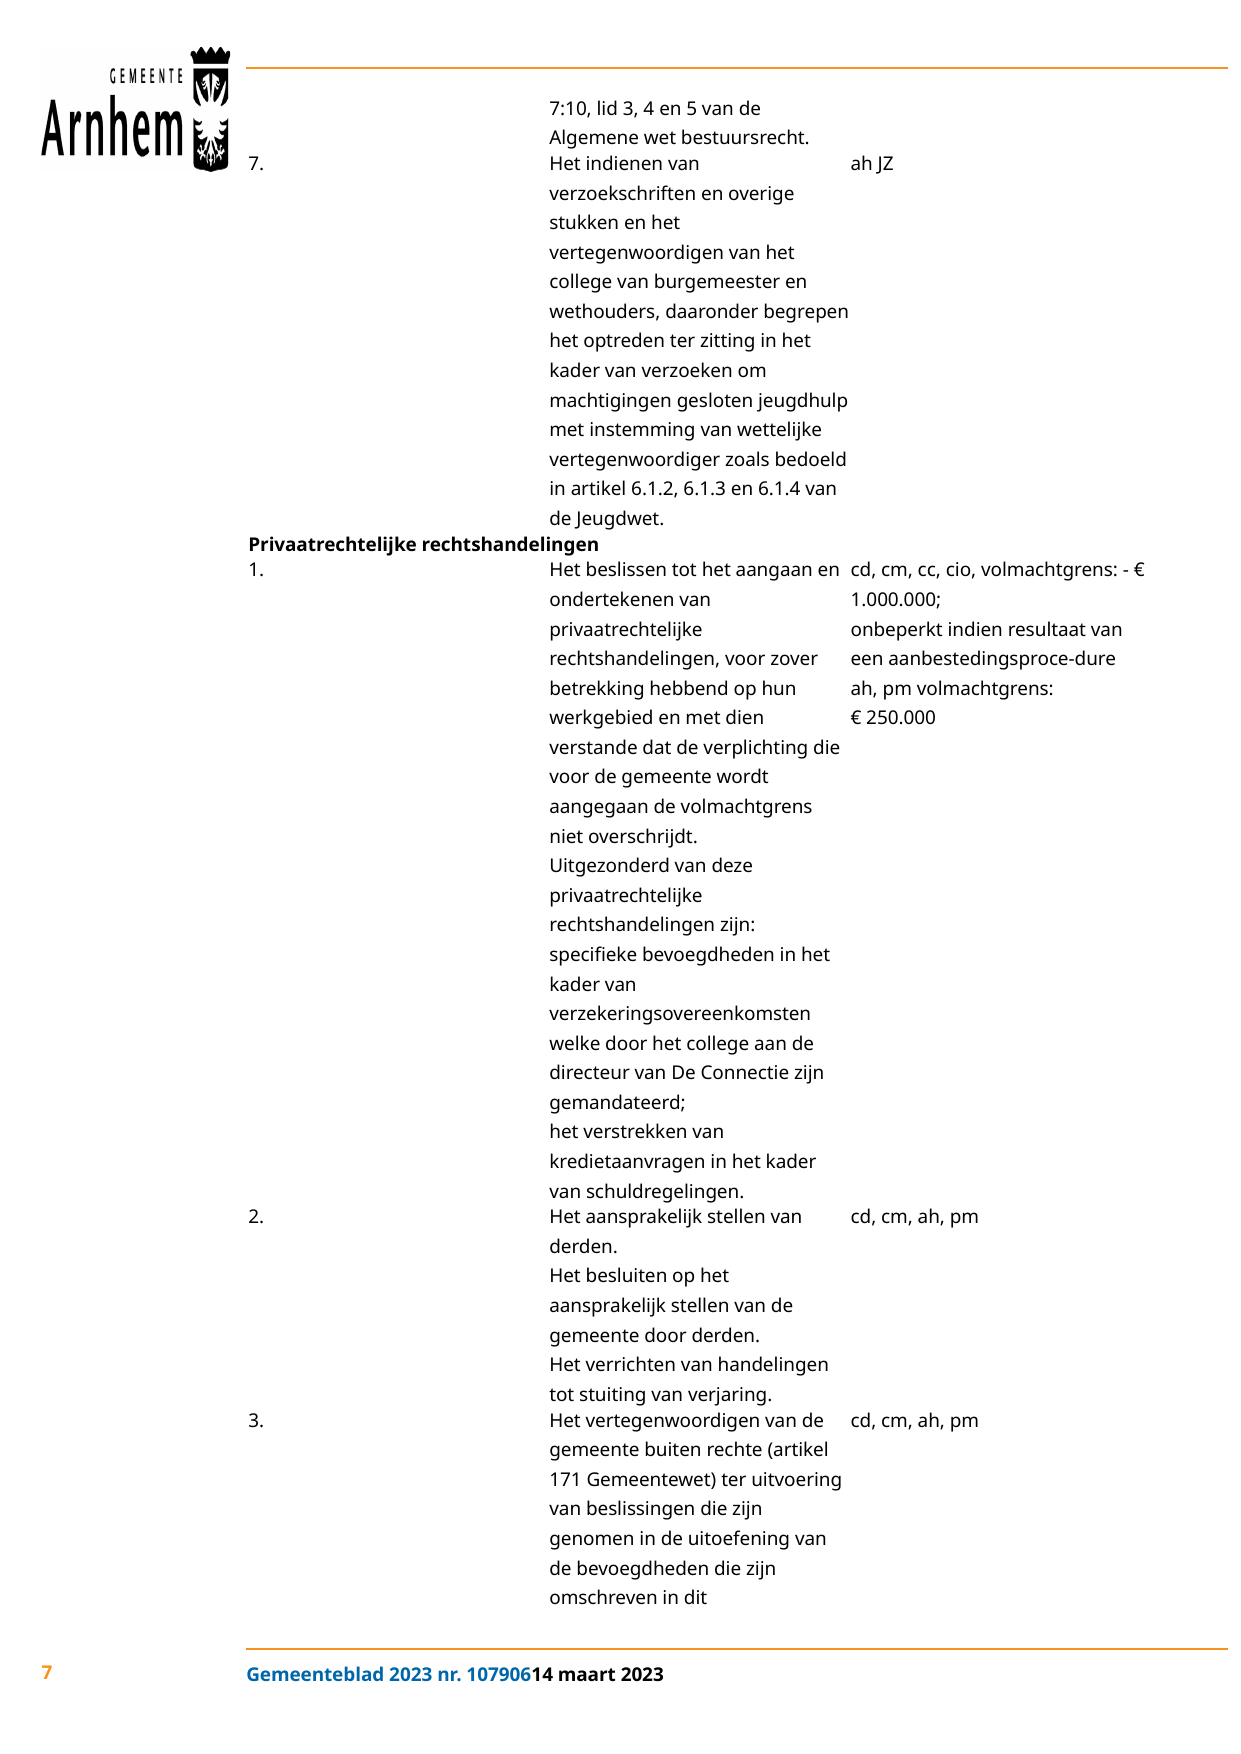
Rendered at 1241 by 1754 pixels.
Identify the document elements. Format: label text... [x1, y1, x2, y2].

table_cell [248, 1407, 549, 1610]
table_cell 7:10, lid 3, 4 en 5 van de Algemene wet bestuursrecht. [549, 95, 850, 150]
table_cell ah JZ [850, 150, 1152, 531]
table_cell cd, cm, cc, cio, volmachtgrens: - € 1.000.000; onbeperkt indien resultaat van een aanbestedingsproce-dure ah, pm volmachtgrens: € 250.000 [850, 557, 1152, 1203]
table_cell cd, cm, ah, pm [850, 1204, 1152, 1407]
table_cell [850, 95, 1152, 150]
table_cell Het aansprakelijk stellen van derden. Het besluiten op het aansprakelijk stellen van de gemeente door derden. Het verrichten van handelingen tot stuiting van verjaring. [549, 1204, 850, 1407]
table_cell [248, 95, 549, 150]
table_cell [248, 150, 549, 531]
table_cell [850, 531, 1152, 557]
table_cell [248, 557, 549, 1203]
table_cell Het beslissen tot het aangaan en ondertekenen van privaatrechtelijke rechtshandelingen, voor zover betrekking hebbend op hun werkgebied en met dien verstande dat de verplichting die voor de gemeente wordt aangegaan de volmachtgrens niet overschrijdt. Uitgezonderd van deze privaatrechtelijke rechtshandelingen zijn: specifieke bevoegdheden in het kader van verzekeringsovereenkomsten welke door het college aan de directeur van De Connectie zijn gemandateerd; het verstrekken van kredietaanvragen in het kader van schuldregelingen. [549, 557, 850, 1203]
table_cell Privaatrechtelijke rechtshandelingen [248, 531, 850, 557]
table_cell cd, cm, ah, pm [850, 1407, 1152, 1610]
picture [41, 47, 231, 172]
table_cell Het indienen van verzoekschriften en overige stukken en het vertegenwoordigen van het college van burgemeester en wethouders, daaronder begrepen het optreden ter zitting in het kader van verzoeken om machtigingen gesloten jeugdhulp met instemming van wettelijke vertegenwoordiger zoals bedoeld in artikel 6.1.2, 6.1.3 en 6.1.4 van de Jeugdwet. [549, 150, 850, 531]
table_cell Het vertegenwoordigen van de gemeente buiten rechte (artikel 171 Gemeentewet) ter uitvoering van beslissingen die zijn genomen in de uitoefening van de bevoegdheden die zijn omschreven in dit [549, 1407, 850, 1610]
table_cell [248, 1204, 549, 1407]
